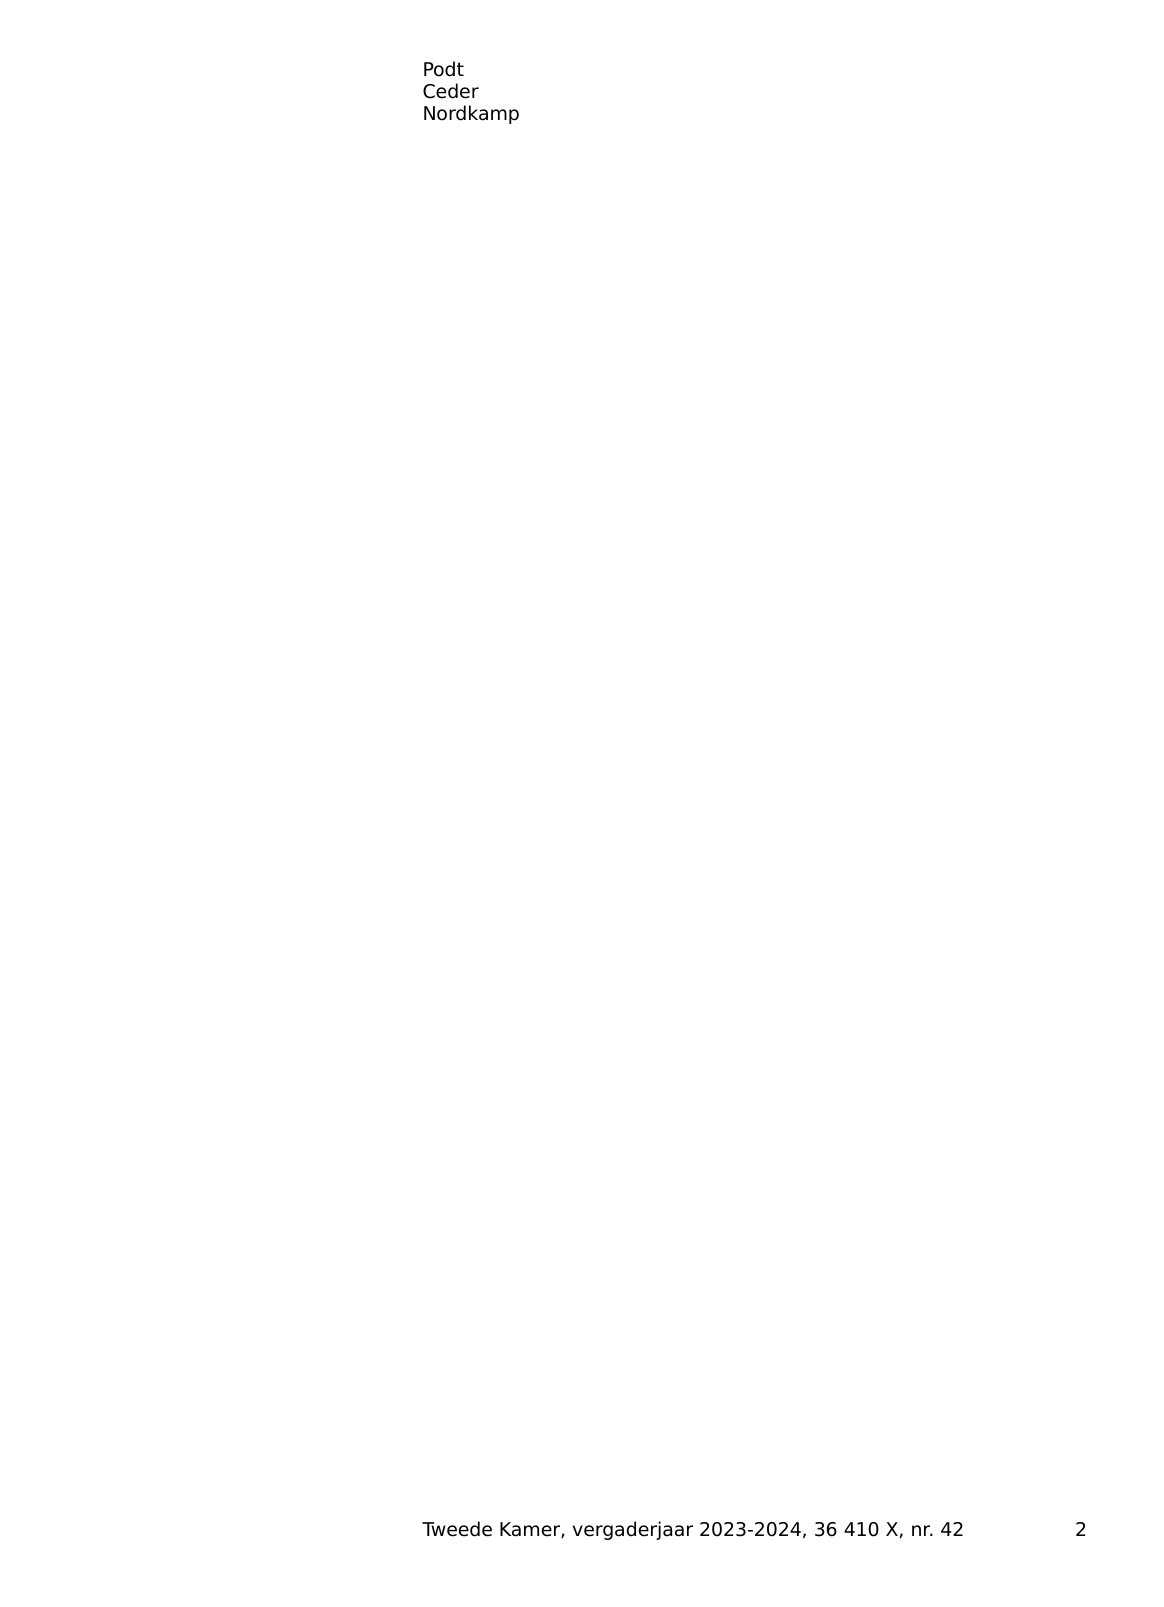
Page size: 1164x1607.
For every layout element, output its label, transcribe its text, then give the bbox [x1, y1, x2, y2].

text Nordkamp [422, 103, 1087, 125]
text Podt [422, 59, 1087, 81]
text Ceder [422, 81, 1087, 103]
